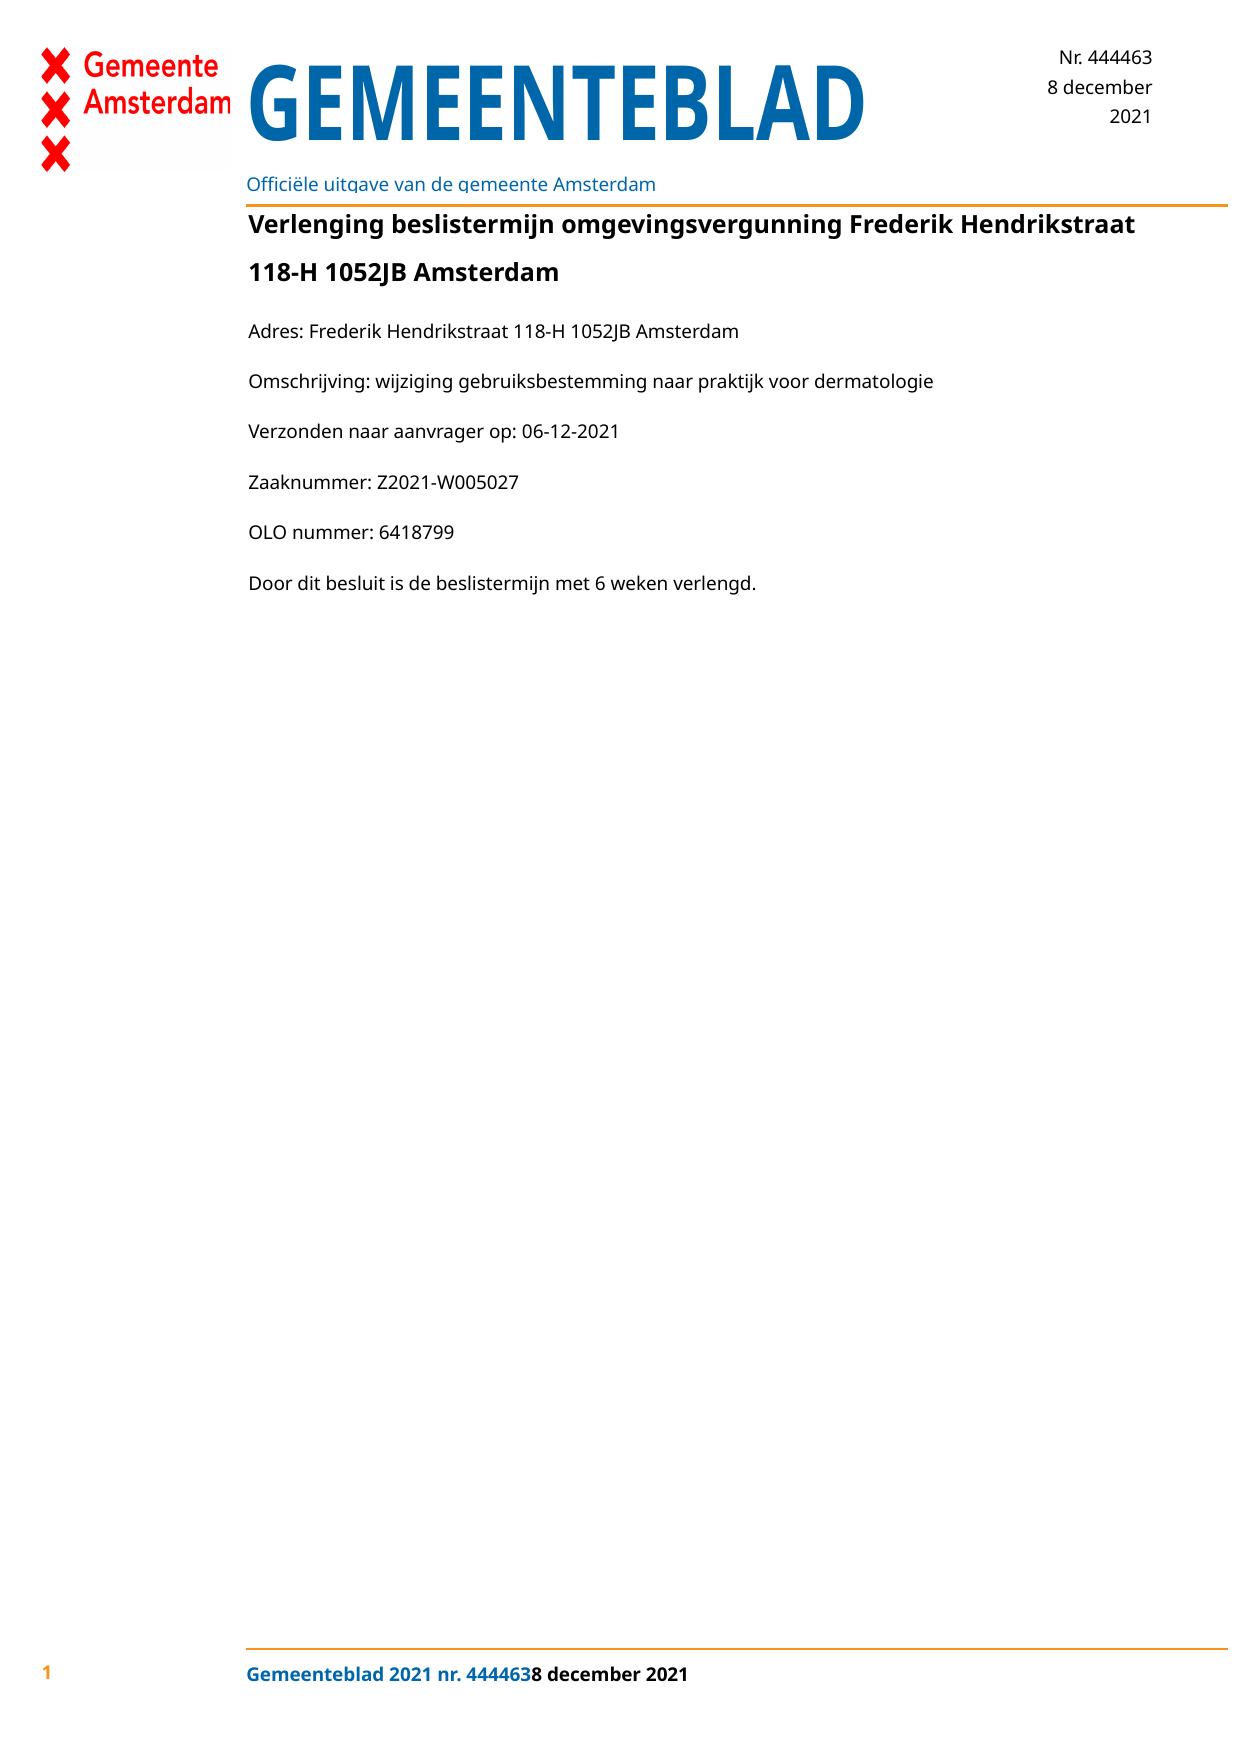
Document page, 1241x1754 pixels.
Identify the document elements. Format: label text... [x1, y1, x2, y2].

text Verlenging beslistermijn omgevingsvergunning Frederik Hendrikstraat 118-H 1052JB Amsterdam [248, 207, 1152, 288]
picture [41, 47, 231, 172]
text OLO nummer: 6418799 [248, 519, 1152, 545]
text Door dit besluit is de beslistermijn met 6 weken verlengd. [248, 570, 1152, 596]
text Zaaknummer: Z2021-W005027 [248, 469, 1152, 495]
text Omschrijving: wijziging gebruiksbestemming naar praktijk voor dermatologie [248, 368, 1152, 394]
text Adres: Frederik Hendrikstraat 118-H 1052JB Amsterdam [248, 318, 1152, 344]
text Verzonden naar aanvrager op: 06-12-2021 [248, 419, 1152, 444]
